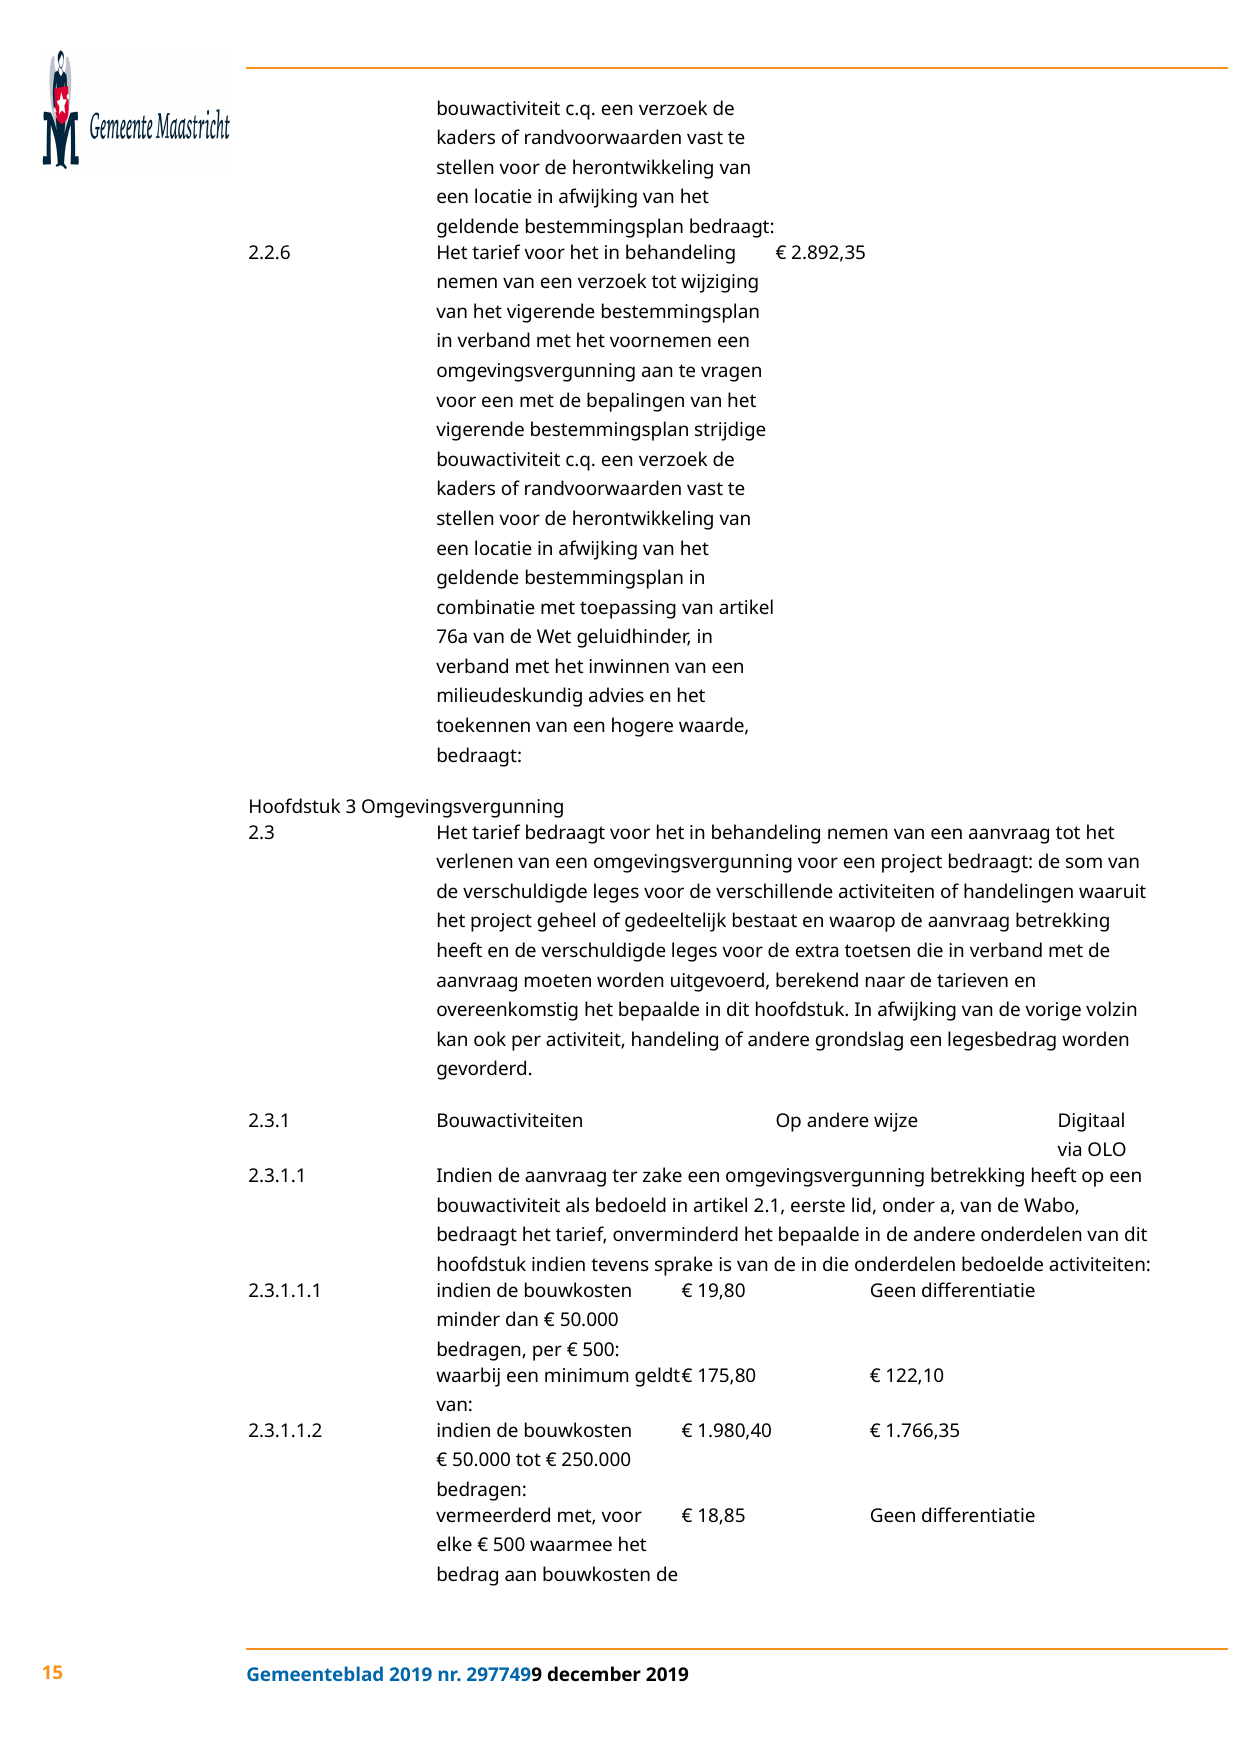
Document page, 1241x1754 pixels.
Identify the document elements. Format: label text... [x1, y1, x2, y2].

table_cell waarbij een minimum geldt van: [436, 1362, 681, 1417]
table_cell [248, 1502, 436, 1587]
table_cell € 1.766,35 [870, 1417, 1152, 1502]
table_cell [1058, 95, 1152, 239]
table_cell [248, 95, 436, 239]
table_cell [436, 768, 775, 793]
table_cell € 122,10 [870, 1362, 1152, 1417]
table_cell [1058, 793, 1152, 819]
table_cell [1058, 768, 1152, 793]
table_cell Het tarief bedraagt voor het in behandeling nemen van een aanvraag tot het verlenen van een omgevingsvergunning voor een project bedraagt: de som van de verschuldigde leges voor de verschillende activiteiten of handelingen waaruit het project geheel of gedeeltelijk bestaat en waarop de aanvraag betrekking heeft en de verschuldigde leges voor de extra toetsen die in verband met de aanvraag moeten worden uitgevoerd, berekend naar de tarieven en overeenkomstig het bepaalde in dit hoofdstuk. In afwijking van de vorige volzin kan ook per activiteit, handeling of andere grondslag een legesbedrag worden gevorderd. [436, 819, 1152, 1081]
table_cell Geen differentiatie [870, 1277, 1152, 1362]
table_cell [1058, 1081, 1152, 1107]
table_cell 2.3 [248, 819, 436, 1081]
table_cell [248, 768, 436, 793]
table_cell 2.2.6 [248, 239, 436, 767]
table_cell € 175,80 [681, 1362, 869, 1417]
table_cell [775, 95, 1057, 239]
table_cell 2.3.1.1.1 [248, 1277, 436, 1362]
table_cell € 2.892,35 [775, 239, 1057, 767]
table_cell [248, 1362, 436, 1417]
table_cell [248, 1081, 436, 1107]
table_cell 2.3.1.1.2 [248, 1417, 436, 1502]
table_cell [436, 1081, 775, 1107]
table_cell Digitaal via OLO [1058, 1107, 1152, 1162]
picture [41, 47, 231, 172]
table_cell Hoofdstuk 3 Omgevingsvergunning [248, 793, 775, 819]
table_cell indien de bouwkosten € 50.000 tot € 250.000 bedragen: [436, 1417, 681, 1502]
table_cell vermeerderd met, voor elke € 500 waarmee het bedrag aan bouwkosten de [436, 1502, 681, 1587]
table_cell 2.3.1.1 [248, 1163, 436, 1277]
table_cell € 18,85 [681, 1502, 869, 1587]
table_cell [775, 1081, 1057, 1107]
table_cell Geen differentiatie [870, 1502, 1152, 1587]
table_cell 2.3.1 [248, 1107, 436, 1162]
table_cell [775, 768, 1057, 793]
table_cell Indien de aanvraag ter zake een omgevingsvergunning betrekking heeft op een bouwactiviteit als bedoeld in artikel 2.1, eerste lid, onder a, van de Wabo, bedraagt het tarief, onverminderd het bepaalde in de andere onderdelen van dit hoofdstuk indien tevens sprake is van de in die onderdelen bedoelde activiteiten: [436, 1163, 1152, 1277]
table_cell bouwactiviteit c.q. een verzoek de kaders of randvoorwaarden vast te stellen voor de herontwikkeling van een locatie in afwijking van het geldende bestemmingsplan bedraagt: [436, 95, 775, 239]
table_cell [775, 793, 1057, 819]
table_cell Het tarief voor het in behandeling nemen van een verzoek tot wijziging van het vigerende bestemmingsplan in verband met het voornemen een omgevingsvergunning aan te vragen voor een met de bepalingen van het vigerende bestemmingsplan strijdige bouwactiviteit c.q. een verzoek de kaders of randvoorwaarden vast te stellen voor de herontwikkeling van een locatie in afwijking van het geldende bestemmingsplan in combinatie met toepassing van artikel 76a van de Wet geluidhinder, in verband met het inwinnen van een milieudeskundig advies en het toekennen van een hogere waarde, bedraagt: [436, 239, 775, 767]
table_cell Bouwactiviteiten [436, 1107, 775, 1162]
table_cell indien de bouwkosten minder dan € 50.000 bedragen, per € 500: [436, 1277, 681, 1362]
table_cell [1058, 239, 1152, 767]
table_cell Op andere wijze [775, 1107, 1057, 1162]
table_cell € 1.980,40 [681, 1417, 869, 1502]
table_cell € 19,80 [681, 1277, 869, 1362]
